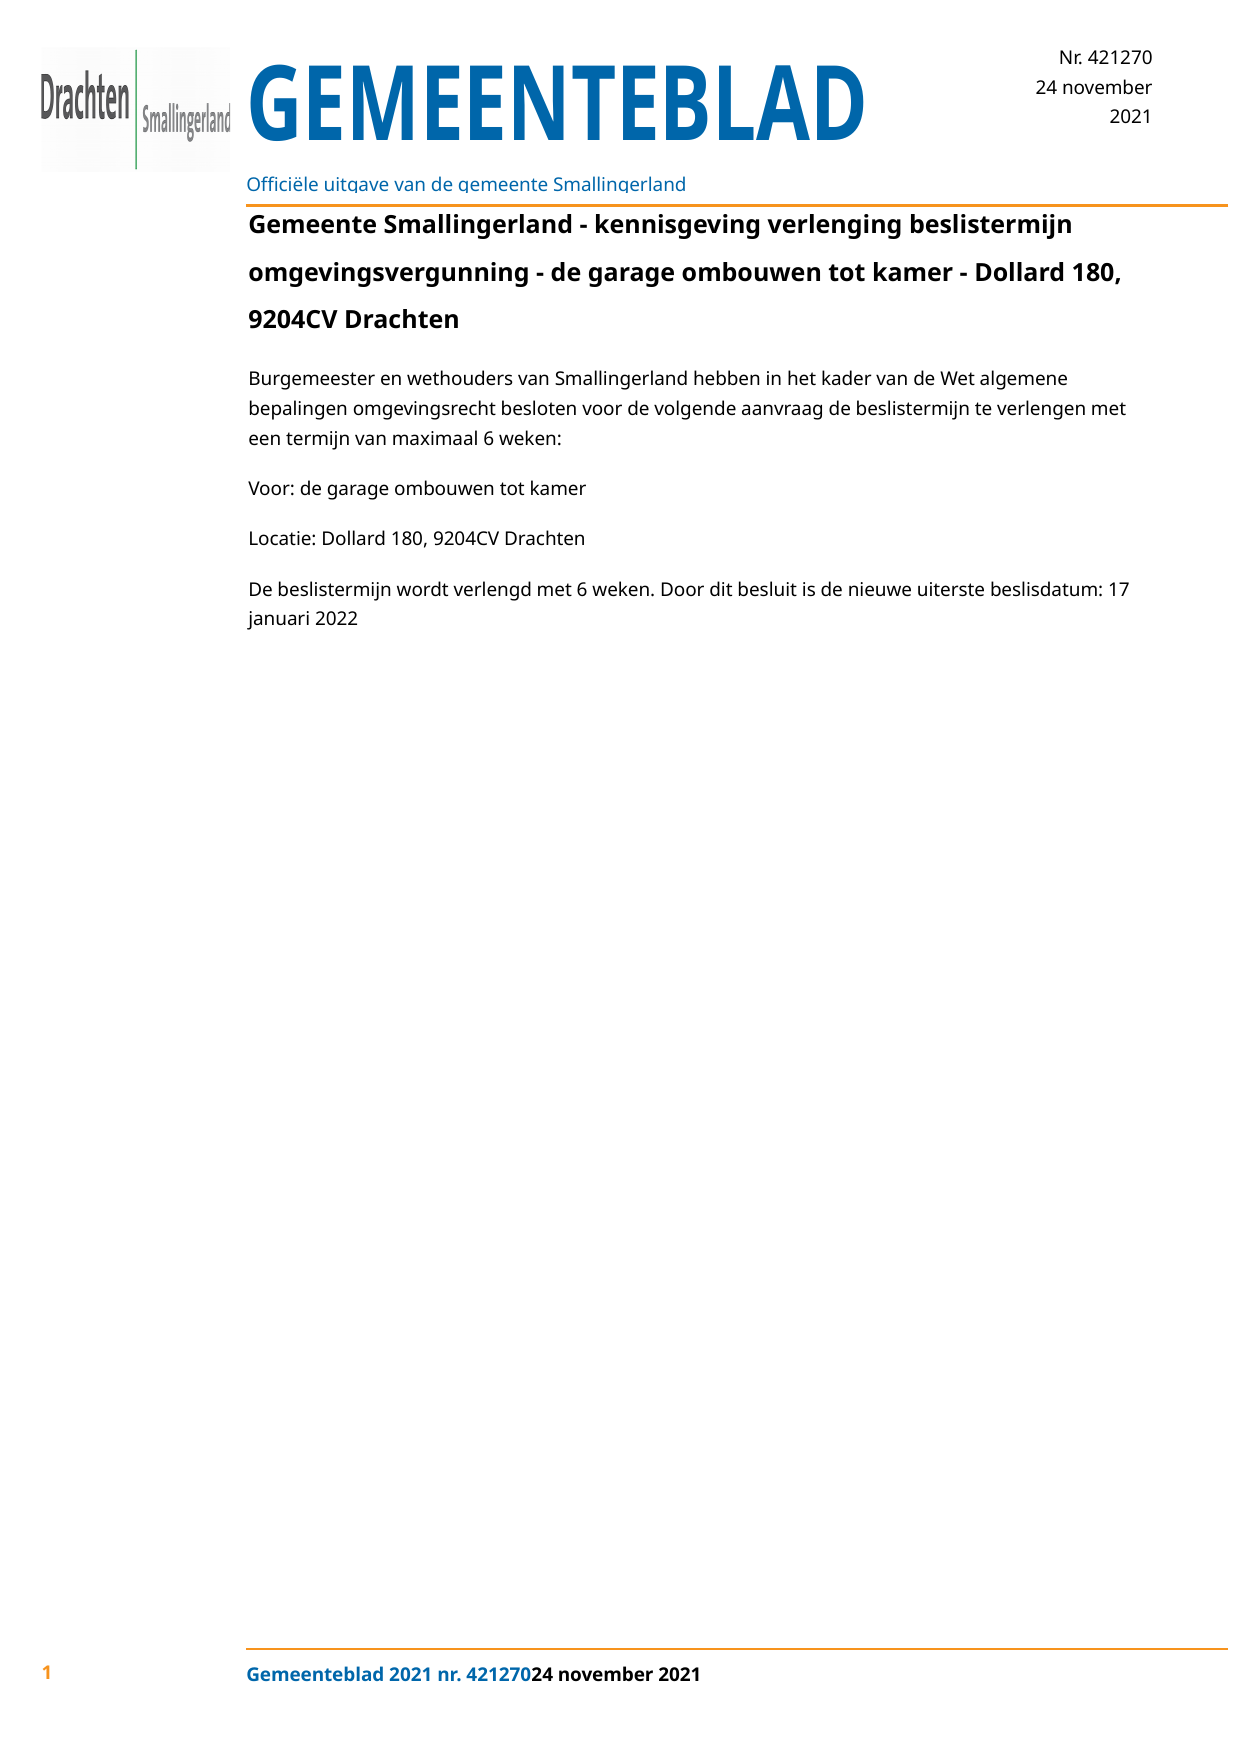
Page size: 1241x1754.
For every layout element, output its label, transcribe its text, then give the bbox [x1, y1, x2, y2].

picture [41, 47, 231, 172]
text Voor: de garage ombouwen tot kamer [248, 475, 1152, 501]
text De beslistermijn wordt verlengd met 6 weken. Door dit besluit is de nieuwe uiterste beslisdatum: 17 januari 2022 [248, 576, 1152, 631]
text Gemeente Smallingerland - kennisgeving verlenging beslistermijn omgevingsvergunning - de garage ombouwen tot kamer - Dollard 180, 9204CV Drachten [248, 207, 1152, 336]
text Burgemeester en wethouders van Smallingerland hebben in het kader van de Wet algemene bepalingen omgevingsrecht besloten voor de volgende aanvraag de beslistermijn te verlengen met een termijn van maximaal 6 weken: [248, 366, 1152, 450]
text Locatie: Dollard 180, 9204CV Drachten [248, 526, 1152, 551]
